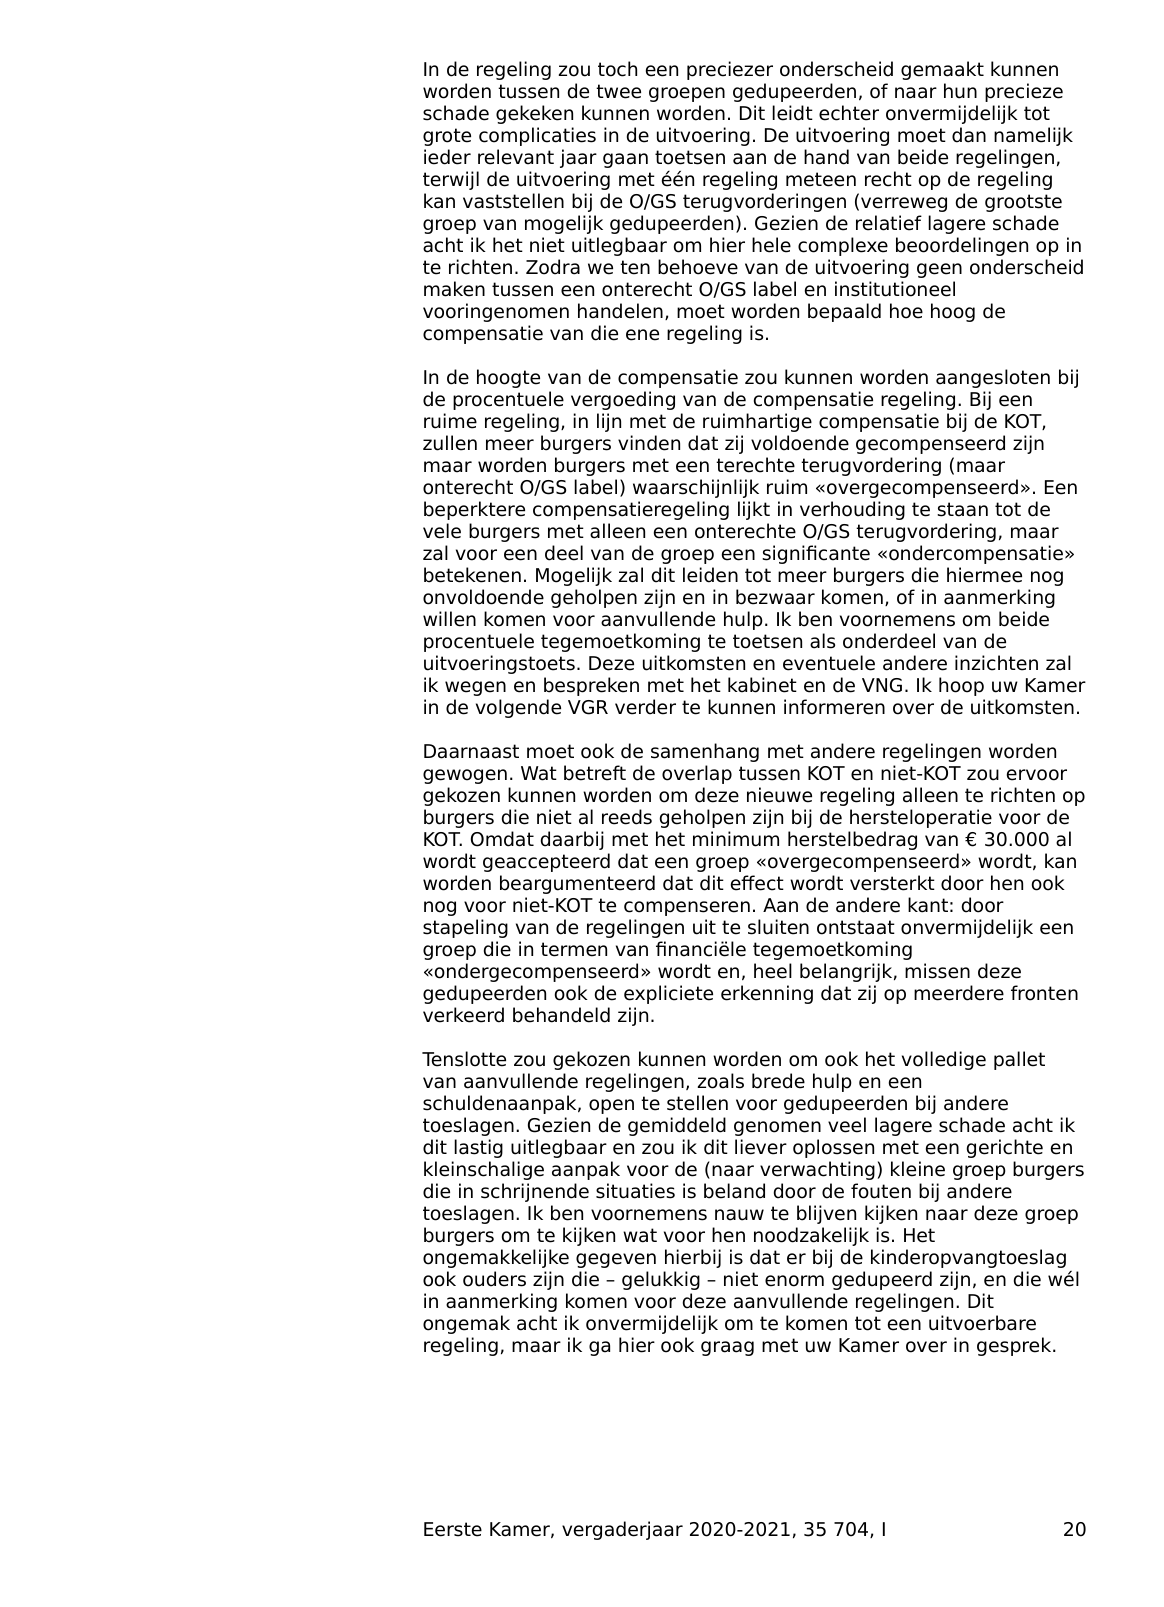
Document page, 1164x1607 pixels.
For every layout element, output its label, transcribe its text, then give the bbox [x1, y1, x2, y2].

text In de regeling zou toch een preciezer onderscheid gemaakt kunnen worden tussen de twee groepen gedupeerden, of naar hun precieze schade gekeken kunnen worden. Dit leidt echter onvermijdelijk tot grote complicaties in de uitvoering. De uitvoering moet dan namelijk ieder relevant jaar gaan toetsen aan de hand van beide regelingen, terwijl de uitvoering met één regeling meteen recht op de regeling kan vaststellen bij de O/GS terugvorderingen (verreweg de grootste groep van mogelijk gedupeerden). Gezien de relatief lagere schade acht ik het niet uitlegbaar om hier hele complexe beoordelingen op in te richten. Zodra we ten behoeve van de uitvoering geen onderscheid maken tussen een onterecht O/GS label en institutioneel vooringenomen handelen, moet worden bepaald hoe hoog de compensatie van die ene regeling is. [422, 59, 1087, 345]
text Daarnaast moet ook de samenhang met andere regelingen worden gewogen. Wat betreft de overlap tussen KOT en niet-KOT zou ervoor gekozen kunnen worden om deze nieuwe regeling alleen te richten op burgers die niet al reeds geholpen zijn bij de hersteloperatie voor de KOT. Omdat daarbij met het minimum herstelbedrag van € 30.000 al wordt geaccepteerd dat een groep «overgecompenseerd» wordt, kan worden beargumenteerd dat dit effect wordt versterkt door hen ook nog voor niet-KOT te compenseren. Aan de andere kant: door stapeling van de regelingen uit te sluiten ontstaat onvermijdelijk een groep die in termen van financiële tegemoetkoming «ondergecompenseerd» wordt en, heel belangrijk, missen deze gedupeerden ook de expliciete erkenning dat zij op meerdere fronten verkeerd behandeld zijn. [422, 741, 1087, 1027]
text In de hoogte van de compensatie zou kunnen worden aangesloten bij de procentuele vergoeding van de compensatie regeling. Bij een ruime regeling, in lijn met de ruimhartige compensatie bij de KOT, zullen meer burgers vinden dat zij voldoende gecompenseerd zijn maar worden burgers met een terechte terugvordering (maar onterecht O/GS label) waarschijnlijk ruim «overgecompenseerd». Een beperktere compensatieregeling lijkt in verhouding te staan tot de vele burgers met alleen een onterechte O/GS terugvordering, maar zal voor een deel van de groep een significante «ondercompensatie» betekenen. Mogelijk zal dit leiden tot meer burgers die hiermee nog onvoldoende geholpen zijn en in bezwaar komen, of in aanmerking willen komen voor aanvullende hulp. Ik ben voornemens om beide procentuele tegemoetkoming te toetsen als onderdeel van de uitvoeringstoets. Deze uitkomsten en eventuele andere inzichten zal ik wegen en bespreken met het kabinet en de VNG. Ik hoop uw Kamer in de volgende VGR verder te kunnen informeren over de uitkomsten. [422, 367, 1087, 719]
text Tenslotte zou gekozen kunnen worden om ook het volledige pallet van aanvullende regelingen, zoals brede hulp en een schuldenaanpak, open te stellen voor gedupeerden bij andere toeslagen. Gezien de gemiddeld genomen veel lagere schade acht ik dit lastig uitlegbaar en zou ik dit liever oplossen met een gerichte en kleinschalige aanpak voor de (naar verwachting) kleine groep burgers die in schrijnende situaties is beland door de fouten bij andere toeslagen. Ik ben voornemens nauw te blijven kijken naar deze groep burgers om te kijken wat voor hen noodzakelijk is. Het ongemakkelijke gegeven hierbij is dat er bij de kinderopvangtoeslag ook ouders zijn die – gelukkig – niet enorm gedupeerd zijn, en die wél in aanmerking komen voor deze aanvullende regelingen. Dit ongemak acht ik onvermijdelijk om te komen tot een uitvoerbare regeling, maar ik ga hier ook graag met uw Kamer over in gesprek. [422, 1049, 1087, 1356]
